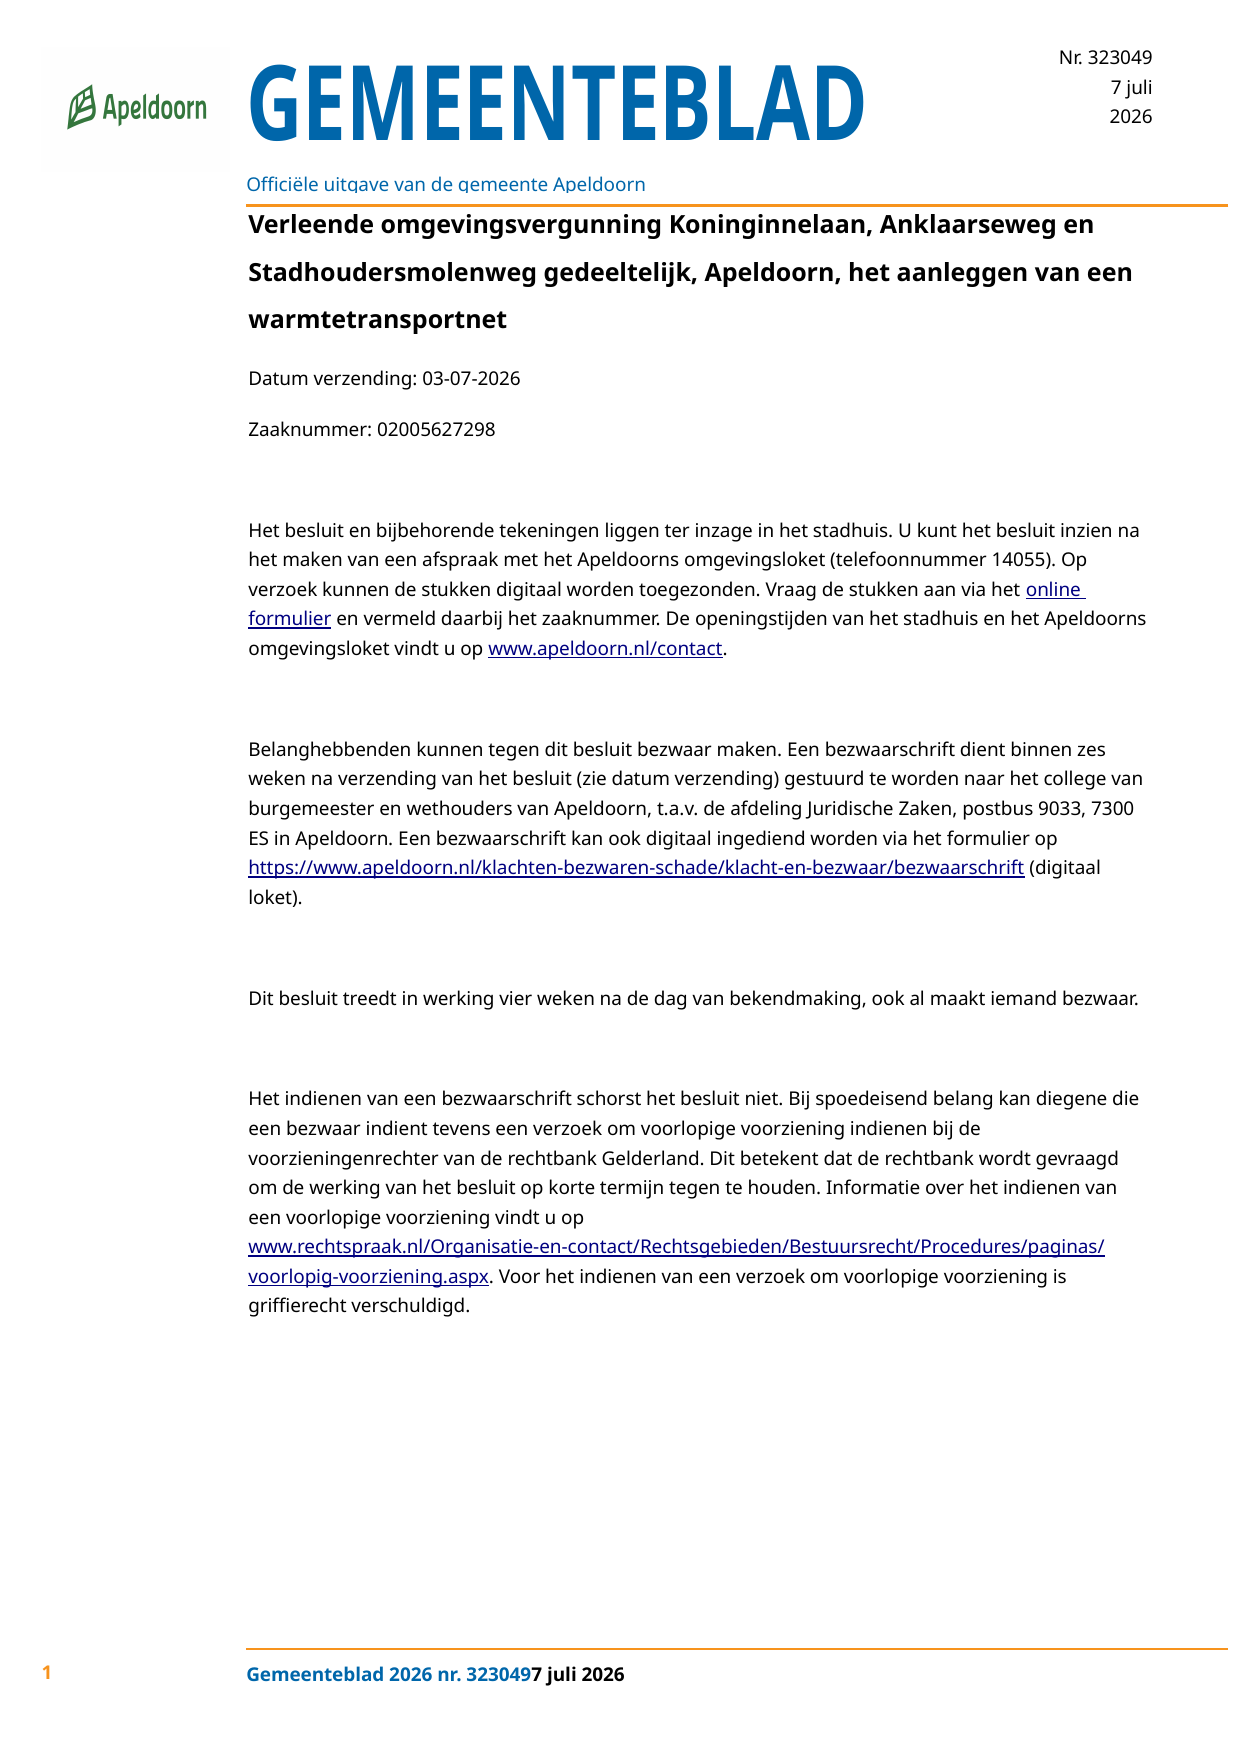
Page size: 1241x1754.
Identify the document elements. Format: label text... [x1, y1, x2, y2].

text Het indienen van een bezwaarschrift schorst het besluit niet. Bij spoedeisend belang kan diegene die een bezwaar indient tevens een verzoek om voorlopige voorziening indienen bij de voorzieningenrechter van de rechtbank Gelderland. Dit betekent dat de rechtbank wordt gevraagd om de werking van het besluit op korte termijn tegen te houden. Informatie over het indienen van een voorlopige voorziening vindt u op www.rechtspraak.nl/Organisatie-en-contact/Rechtsgebieden/Bestuursrecht/Procedures/paginas/voorlopig-voorziening.aspx. Voor het indienen van een verzoek om voorlopige voorziening is griffierecht verschuldigd. [248, 1086, 1152, 1318]
text Dit besluit treedt in werking vier weken na de dag van bekendmaking, ook al maakt iemand bezwaar. [248, 985, 1152, 1010]
text Belanghebbenden kunnen tegen dit besluit bezwaar maken. Een bezwaarschrift dient binnen zes weken na verzending van het besluit (zie datum verzending) gestuurd te worden naar het college van burgemeester en wethouders van Apeldoorn, t.a.v. de afdeling Juridische Zaken, postbus 9033, 7300 ES in Apeldoorn. Een bezwaarschrift kan ook digitaal ingediend worden via het formulier op https://www.apeldoorn.nl/klachten-bezwaren-schade/klacht-en-bezwaar/bezwaarschrift (digitaal loket). [248, 736, 1152, 909]
picture [41, 47, 231, 172]
text Datum verzending: 03-07-2026 [248, 366, 1152, 391]
text Verleende omgevingsvergunning Koninginnelaan, Anklaarseweg en Stadhoudersmolenweg gedeeltelijk, Apeldoorn, het aanleggen van een warmtetransportnet [248, 207, 1152, 336]
text Zaaknummer: 02005627298 [248, 416, 1152, 442]
text Het besluit en bijbehorende tekeningen liggen ter inzage in het stadhuis. U kunt het besluit inzien na het maken van een afspraak met het Apeldoorns omgevingsloket (telefoonnummer 14055). Op verzoek kunnen de stukken digitaal worden toegezonden. Vraag de stukken aan via het online formulier en vermeld daarbij het zaaknummer. De openingstijden van het stadhuis en het Apeldoorns omgevingsloket vindt u op www.apeldoorn.nl/contact. [248, 517, 1152, 661]
